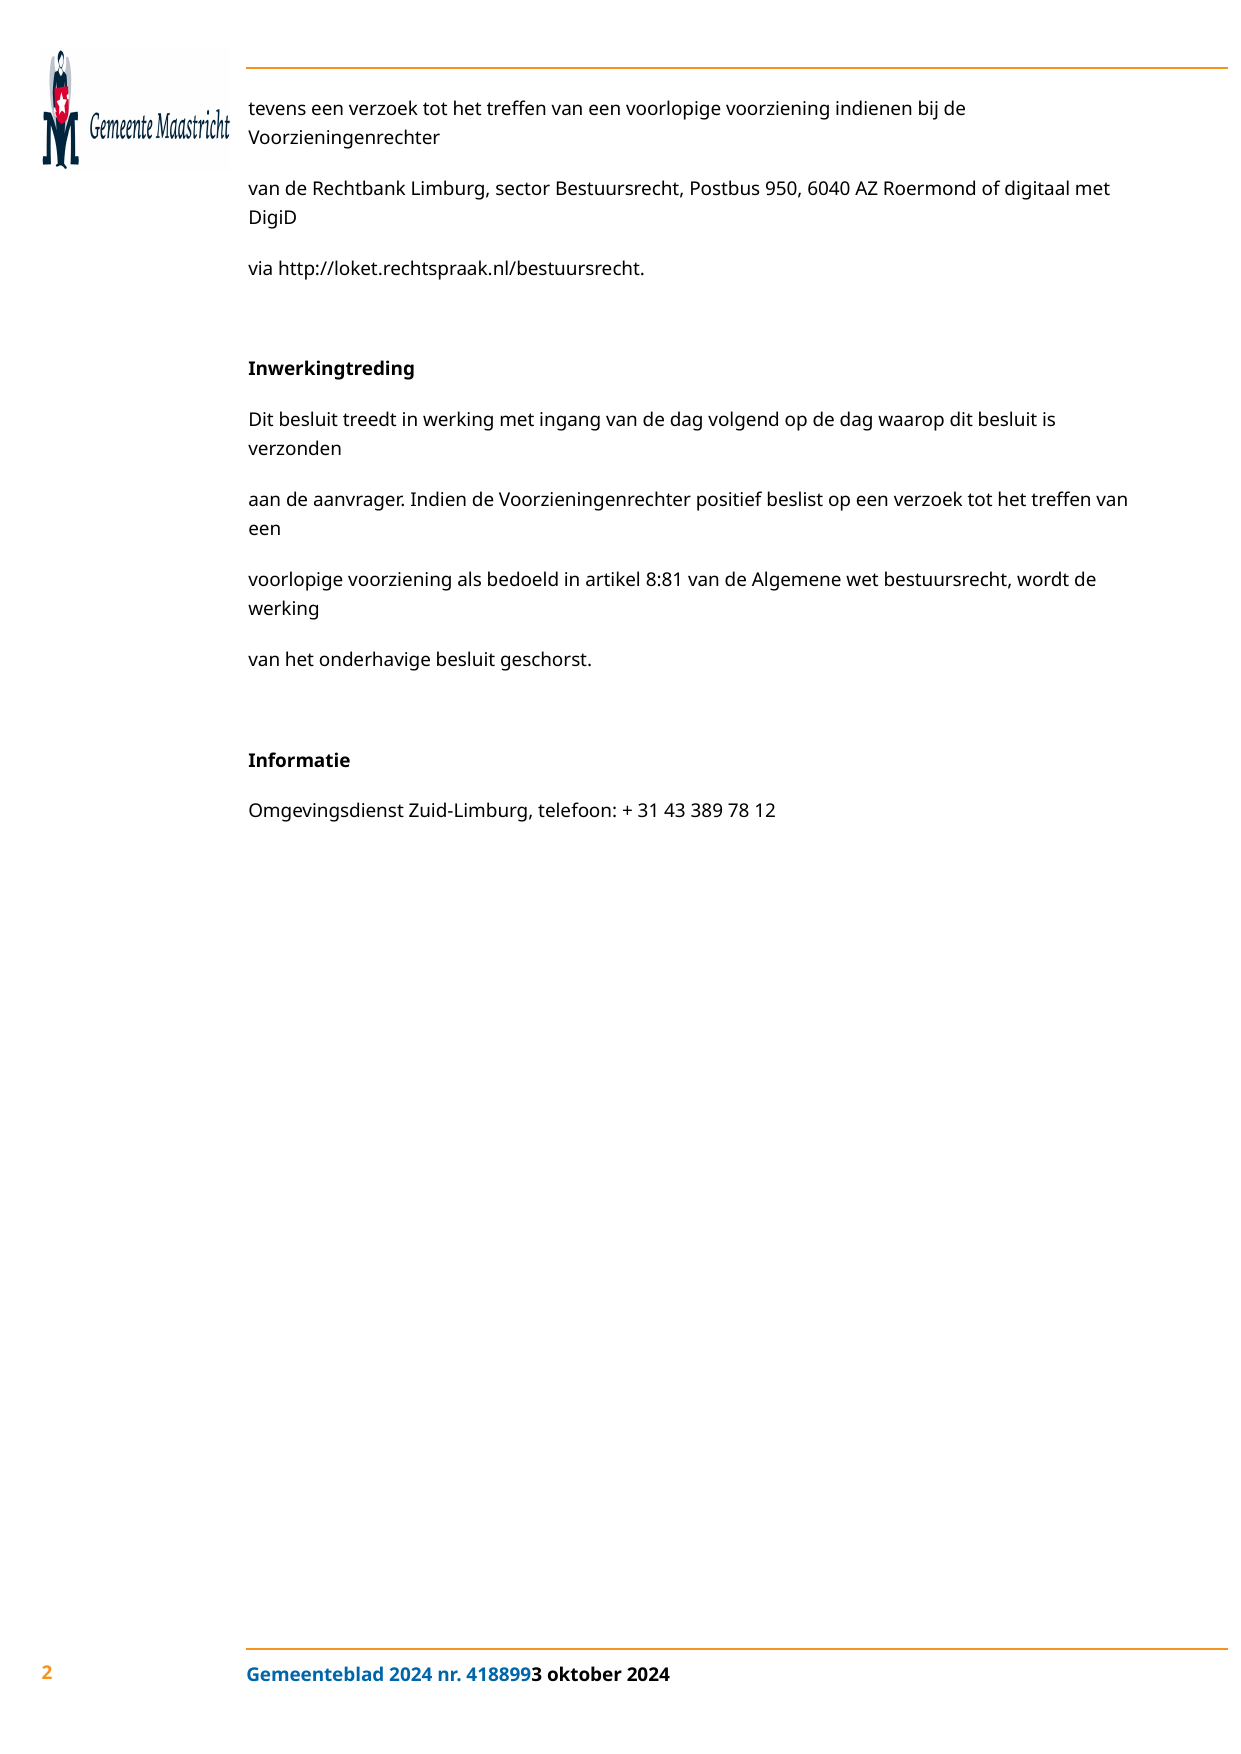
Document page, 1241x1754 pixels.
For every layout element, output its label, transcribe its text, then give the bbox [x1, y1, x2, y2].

text voorlopige voorziening als bedoeld in artikel 8:81 van de Algemene wet bestuursrecht, wordt de werking [248, 566, 1152, 621]
text via http://loket.rechtspraak.nl/bestuursrecht. [248, 255, 1152, 281]
text tevens een verzoek tot het treffen van een voorlopige voorziening indienen bij de Voorzieningenrechter [248, 95, 1152, 150]
text Informatie [248, 747, 1152, 773]
text Inwerkingtreding [248, 356, 1152, 381]
text van de Rechtbank Limburg, sector Bestuursrecht, Postbus 950, 6040 AZ Roermond of digitaal met DigiD [248, 175, 1152, 230]
text Omgevingsdienst Zuid-Limburg, telefoon: + 31 43 389 78 12 [248, 797, 1152, 823]
picture [41, 47, 231, 172]
text aan de aanvrager. Indien de Voorzieningenrechter positief beslist op een verzoek tot het treffen van een [248, 486, 1152, 541]
text van het onderhavige besluit geschorst. [248, 646, 1152, 672]
text Dit besluit treedt in werking met ingang van de dag volgend op de dag waarop dit besluit is verzonden [248, 406, 1152, 461]
